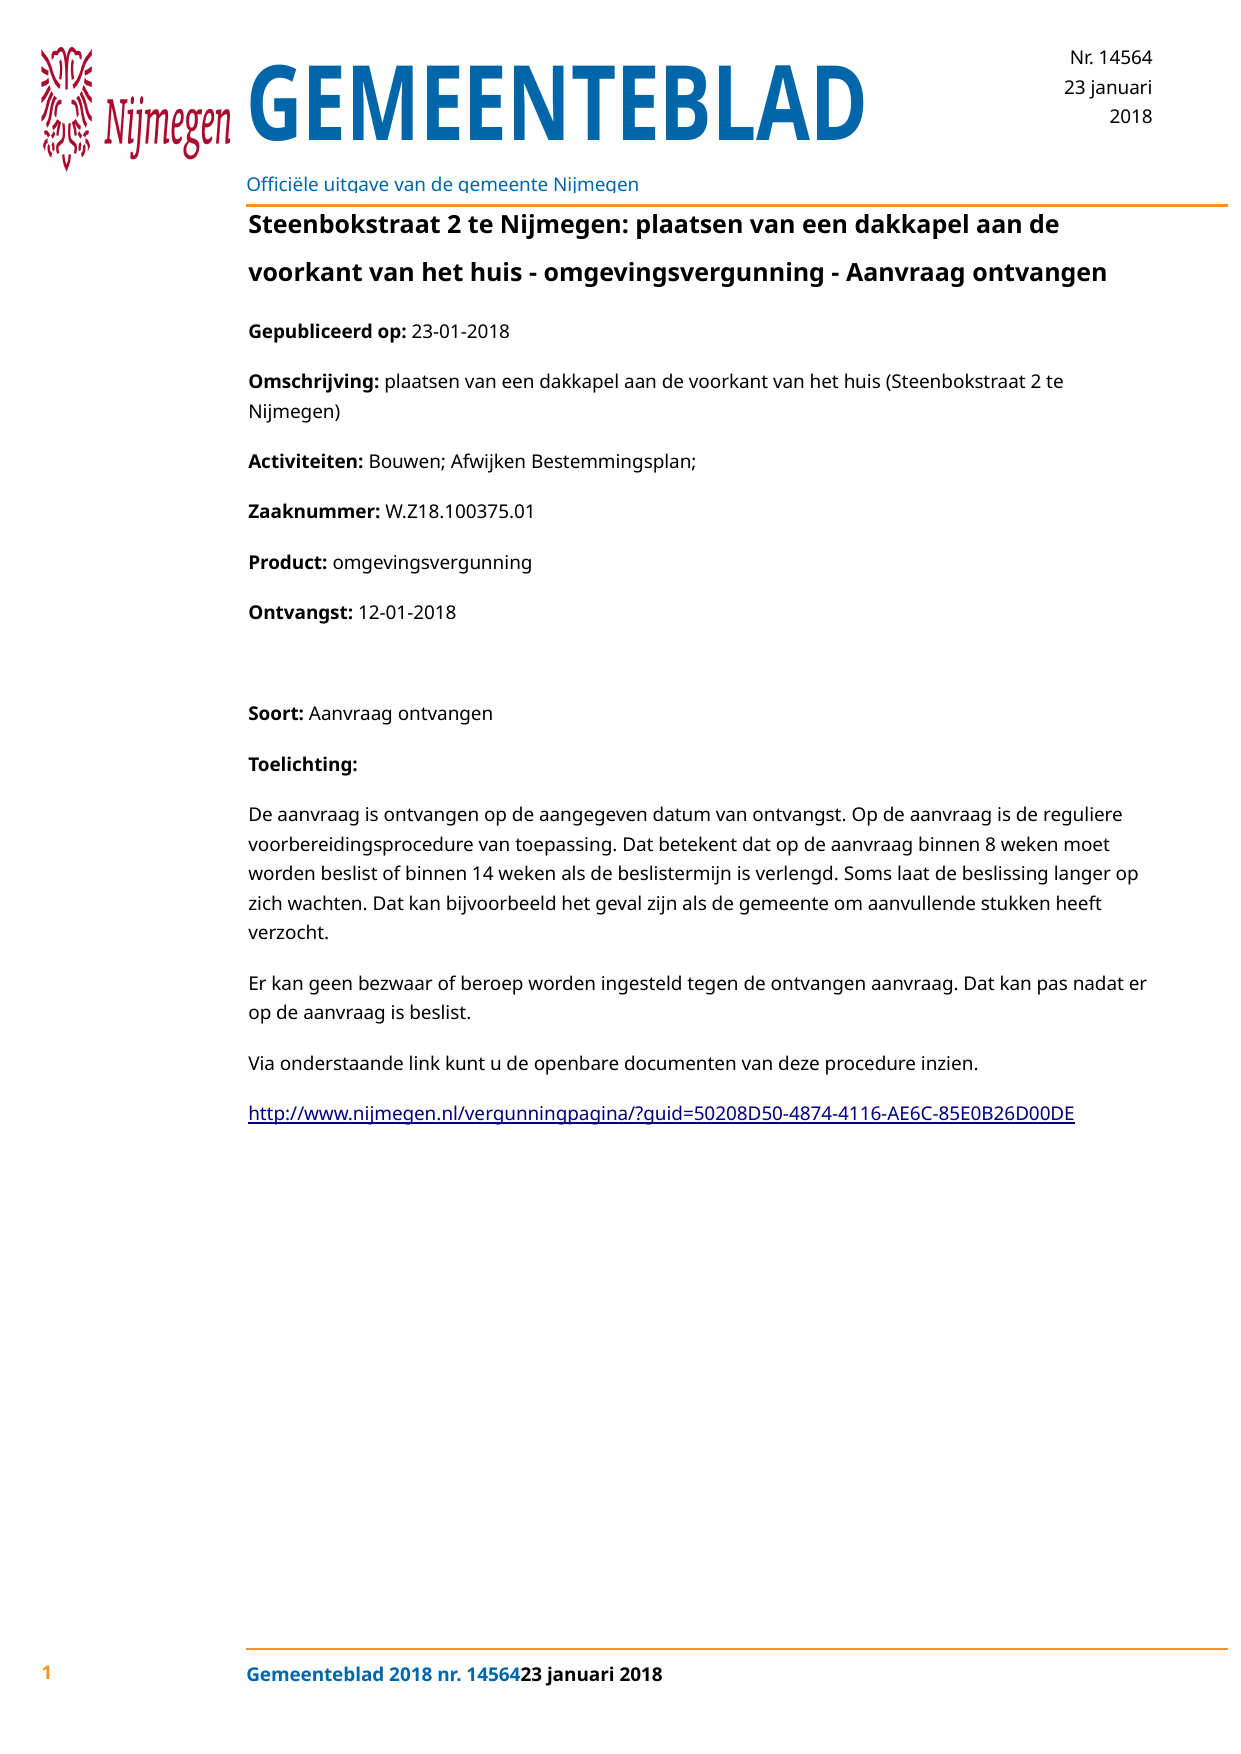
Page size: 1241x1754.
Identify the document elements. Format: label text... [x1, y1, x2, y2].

text Activiteiten: Bouwen; Afwijken Bestemmingsplan; [248, 448, 1152, 474]
text Steenbokstraat 2 te Nijmegen: plaatsen van een dakkapel aan de voorkant van het huis - omgevingsvergunning - Aanvraag ontvangen [248, 207, 1152, 288]
text http://www.nijmegen.nl/vergunningpagina/?guid=50208D50-4874-4116-AE6C-85E0B26D00DE [248, 1100, 1152, 1126]
text Zaaknummer: W.Z18.100375.01 [248, 499, 1152, 524]
text Soort: Aanvraag ontvangen [248, 700, 1152, 726]
text Product: omgevingsvergunning [248, 549, 1152, 575]
text Omschrijving: plaatsen van een dakkapel aan de voorkant van het huis (Steenbokstraat 2 te Nijmegen) [248, 368, 1152, 424]
text Er kan geen bezwaar of beroep worden ingesteld tegen de ontvangen aanvraag. Dat kan pas nadat er op de aanvraag is beslist. [248, 970, 1152, 1025]
text Ontvangst: 12-01-2018 [248, 599, 1152, 625]
picture [41, 47, 231, 172]
text Via onderstaande link kunt u de openbare documenten van deze procedure inzien. [248, 1050, 1152, 1076]
text De aanvraag is ontvangen op de aangegeven datum van ontvangst. Op de aanvraag is de reguliere voorbereidingsprocedure van toepassing. Dat betekent dat op de aanvraag binnen 8 weken moet worden beslist of binnen 14 weken als de beslistermijn is verlengd. Soms laat de beslissing langer op zich wachten. Dat kan bijvoorbeeld het geval zijn als de gemeente om aanvullende stukken heeft verzocht. [248, 801, 1152, 945]
text Toelichting: [248, 751, 1152, 777]
text Gepubliceerd op: 23-01-2018 [248, 318, 1152, 344]
